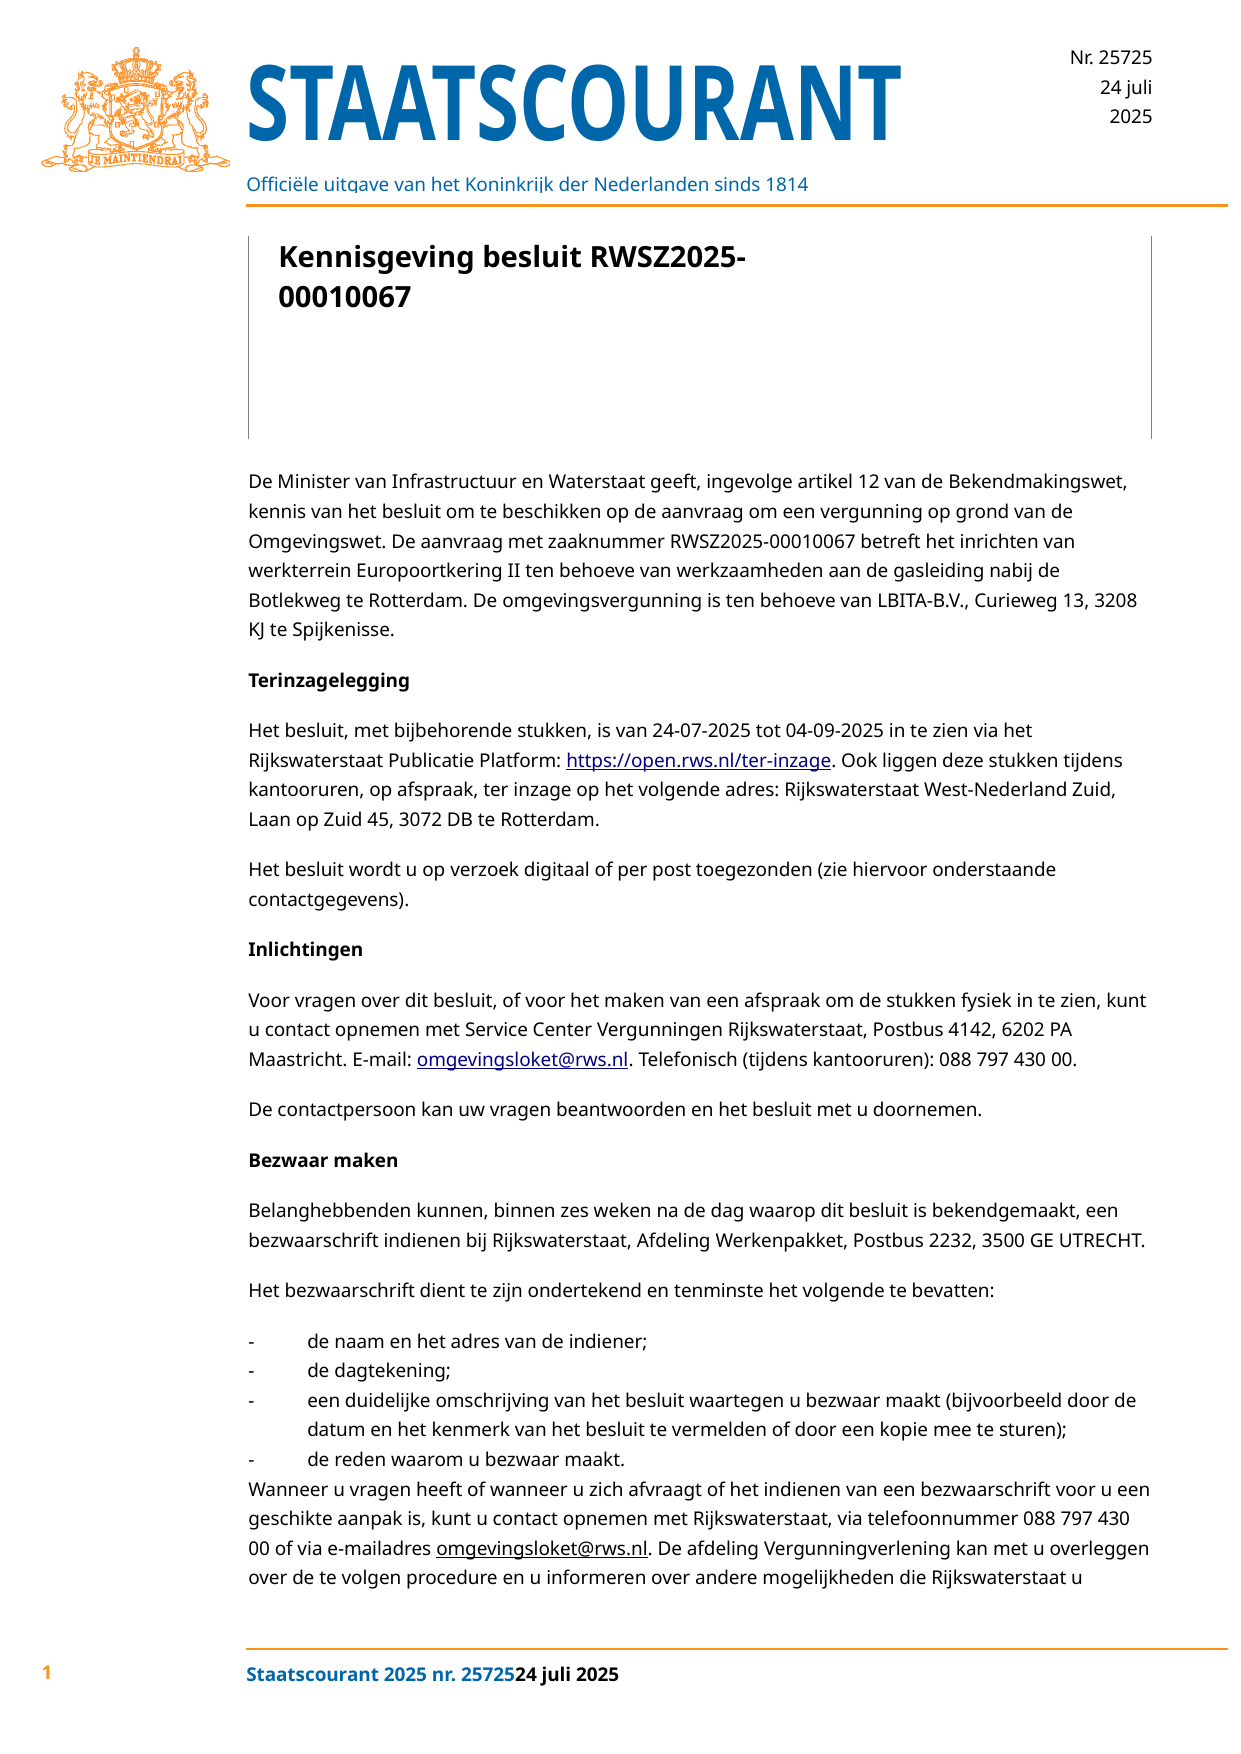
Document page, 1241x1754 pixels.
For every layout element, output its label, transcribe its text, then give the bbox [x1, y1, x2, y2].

text De Minister van Infrastructuur en Waterstaat geeft, ingevolge artikel 12 van de Bekendmakingswet, kennis van het besluit om te beschikken op de aanvraag om een vergunning op grond van de Omgevingswet. De aanvraag met zaaknummer RWSZ2025-00010067 betreft het inrichten van werkterrein Europoortkering II ten behoeve van werkzaamheden aan de gasleiding nabij de Botlekweg te Rotterdam. De omgevingsvergunning is ten behoeve van LBITA-B.V., Curieweg 13, 3208 KJ te Spijkenisse. [248, 469, 1152, 642]
list de dagtekening; [248, 1357, 1152, 1383]
table_header [850, 236, 912, 413]
text De contactpersoon kan uw vragen beantwoorden en het besluit met u doornemen. [248, 1097, 1152, 1122]
text Het besluit wordt u op verzoek digitaal of per post toegezonden (zie hiervoor onderstaande contactgegevens). [248, 857, 1152, 912]
text Belanghebbenden kunnen, binnen zes weken na de dag waarop dit besluit is bekendgemaakt, een bezwaarschrift indienen bij Rijkswaterstaat, Afdeling Werkenpakket, Postbus 2232, 3500 GE UTRECHT. [248, 1197, 1152, 1253]
text Het bezwaarschrift dient te zijn ondertekend en tenminste het volgende te bevatten: [248, 1277, 1152, 1303]
text Terinzagelegging [248, 667, 1152, 693]
table_header Kennisgeving besluit RWSZ2025-00010067 [249, 236, 850, 439]
text Wanneer u vragen heeft of wanneer u zich afvraagt of het indienen van een bezwaarschrift voor u een geschikte aanpak is, kunt u contact opnemen met Rijkswaterstaat, via telefoonnummer 088 797 430 00 of via e-mailadres omgevingsloket@rws.nl. De afdeling Vergunningverlening kan met u overleggen over de te volgen procedure en u informeren over andere mogelijkheden die Rijkswaterstaat u [248, 1476, 1152, 1590]
text Bezwaar maken [248, 1147, 1152, 1173]
text Inlichtingen [248, 937, 1152, 962]
table_header [850, 414, 1151, 439]
picture [912, 236, 1090, 414]
list de naam en het adres van de indiener; [248, 1328, 1152, 1353]
list de reden waarom u bezwaar maakt. [248, 1446, 1152, 1472]
text Het besluit, met bijbehorende stukken, is van 24-07-2025 tot 04-09-2025 in te zien via het Rijkswaterstaat Publicatie Platform: https://open.rws.nl/ter-inzage. Ook liggen deze stukken tijdens kantooruren, op afspraak, ter inzage op het volgende adres: Rijkswaterstaat West-Nederland Zuid, Laan op Zuid 45, 3072 DB te Rotterdam. [248, 717, 1152, 832]
list een duidelijke omschrijving van het besluit waartegen u bezwaar maakt (bijvoorbeeld door de datum en het kenmerk van het besluit te vermelden of door een kopie mee te sturen); [248, 1387, 1152, 1442]
picture [41, 47, 231, 172]
table_header [1090, 236, 1151, 413]
text Voor vragen over dit besluit, of voor het maken van een afspraak om de stukken fysiek in te zien, kunt u contact opnemen met Service Center Vergunningen Rijkswaterstaat, Postbus 4142, 6202 PA Maastricht. E-mail: omgevingsloket@rws.nl. Telefonisch (tijdens kantooruren): 088 797 430 00. [248, 987, 1152, 1072]
